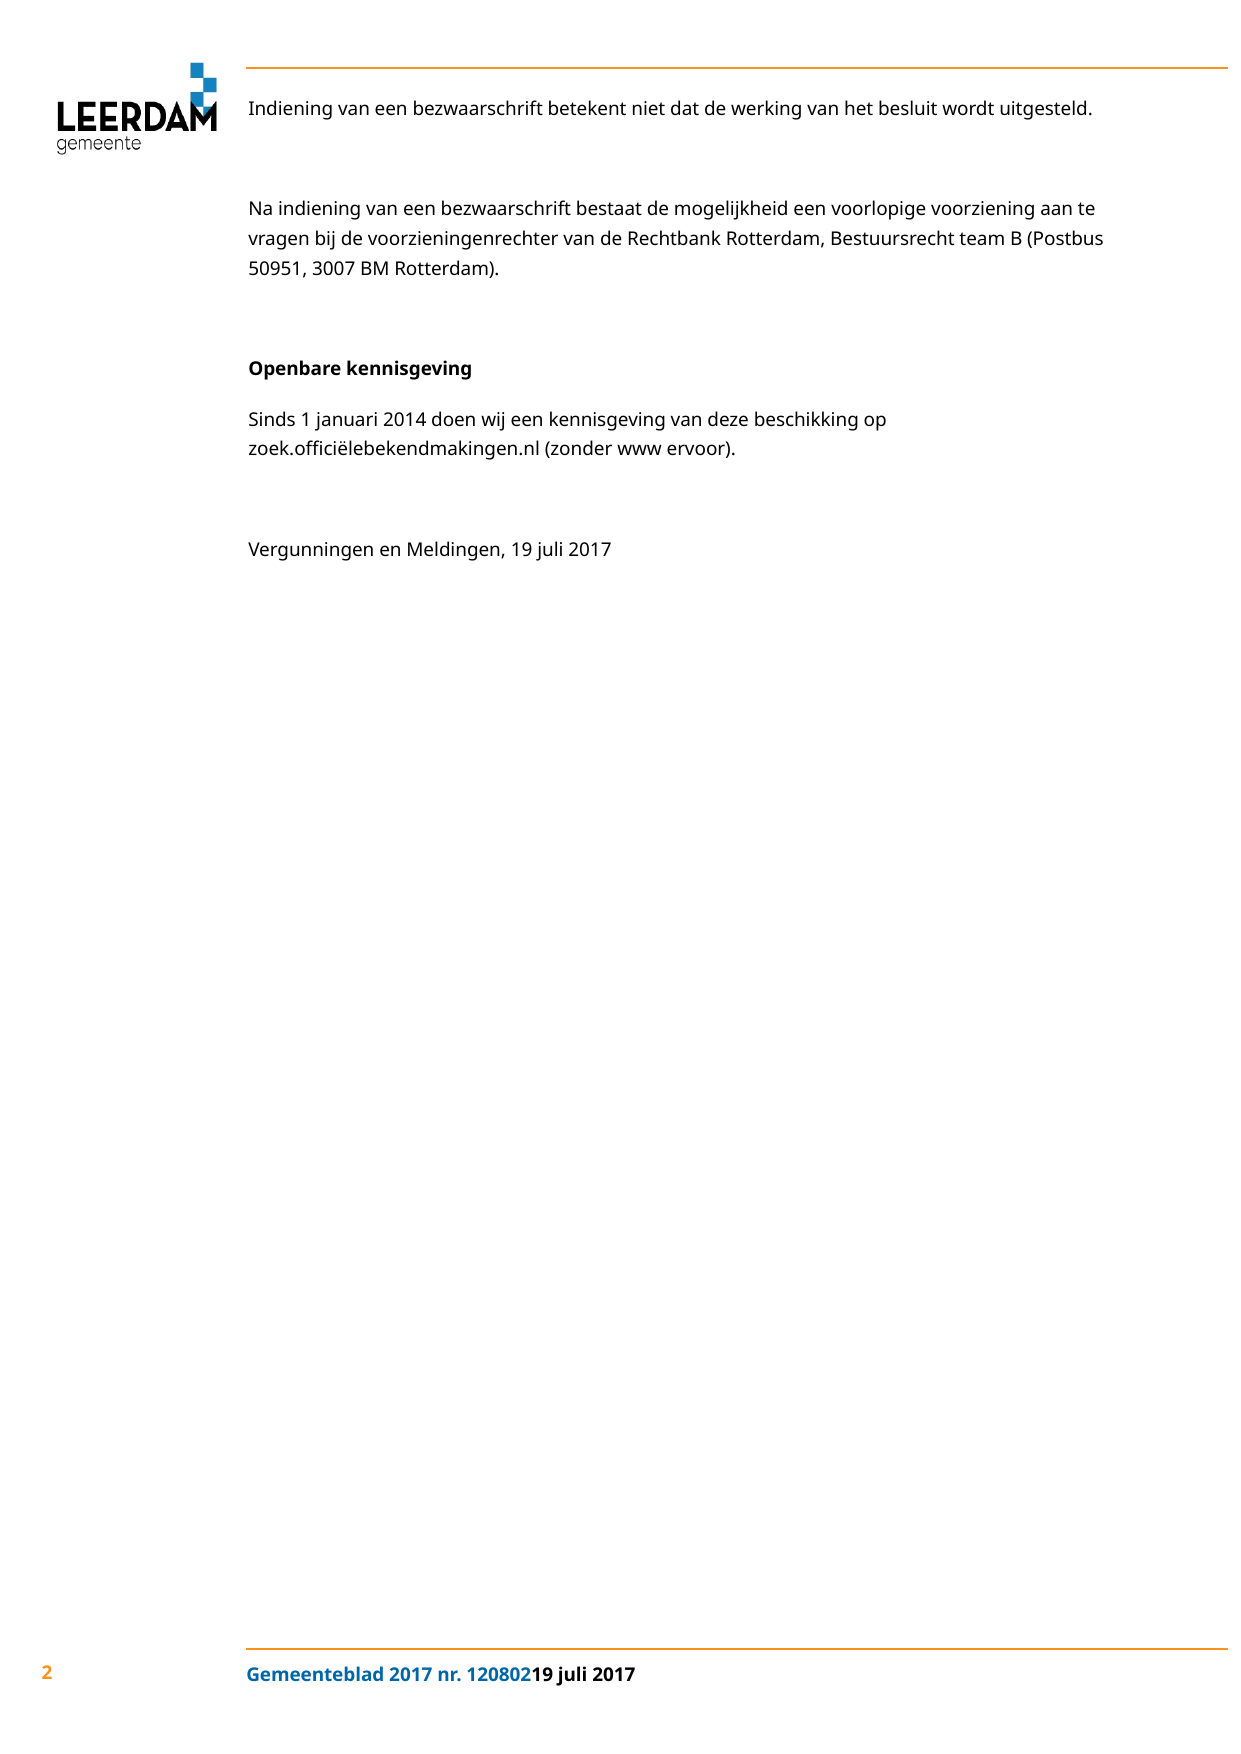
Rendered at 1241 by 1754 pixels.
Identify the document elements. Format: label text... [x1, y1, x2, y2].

text Sinds 1 januari 2014 doen wij een kennisgeving van deze beschikking op zoek.officiëlebekendmakingen.nl (zonder www ervoor). [248, 406, 1152, 461]
picture [41, 47, 231, 172]
text Na indiening van een bezwaarschrift bestaat de mogelijkheid een voorlopige voorziening aan te vragen bij de voorzieningenrechter van de Rechtbank Rotterdam, Bestuursrecht team B (Postbus 50951, 3007 BM Rotterdam). [248, 196, 1152, 281]
text Indiening van een bezwaarschrift betekent niet dat de werking van het besluit wordt uitgesteld. [248, 95, 1152, 121]
text Openbare kennisgeving [248, 356, 1152, 381]
text Vergunningen en Meldingen, 19 juli 2017 [248, 536, 1152, 562]
